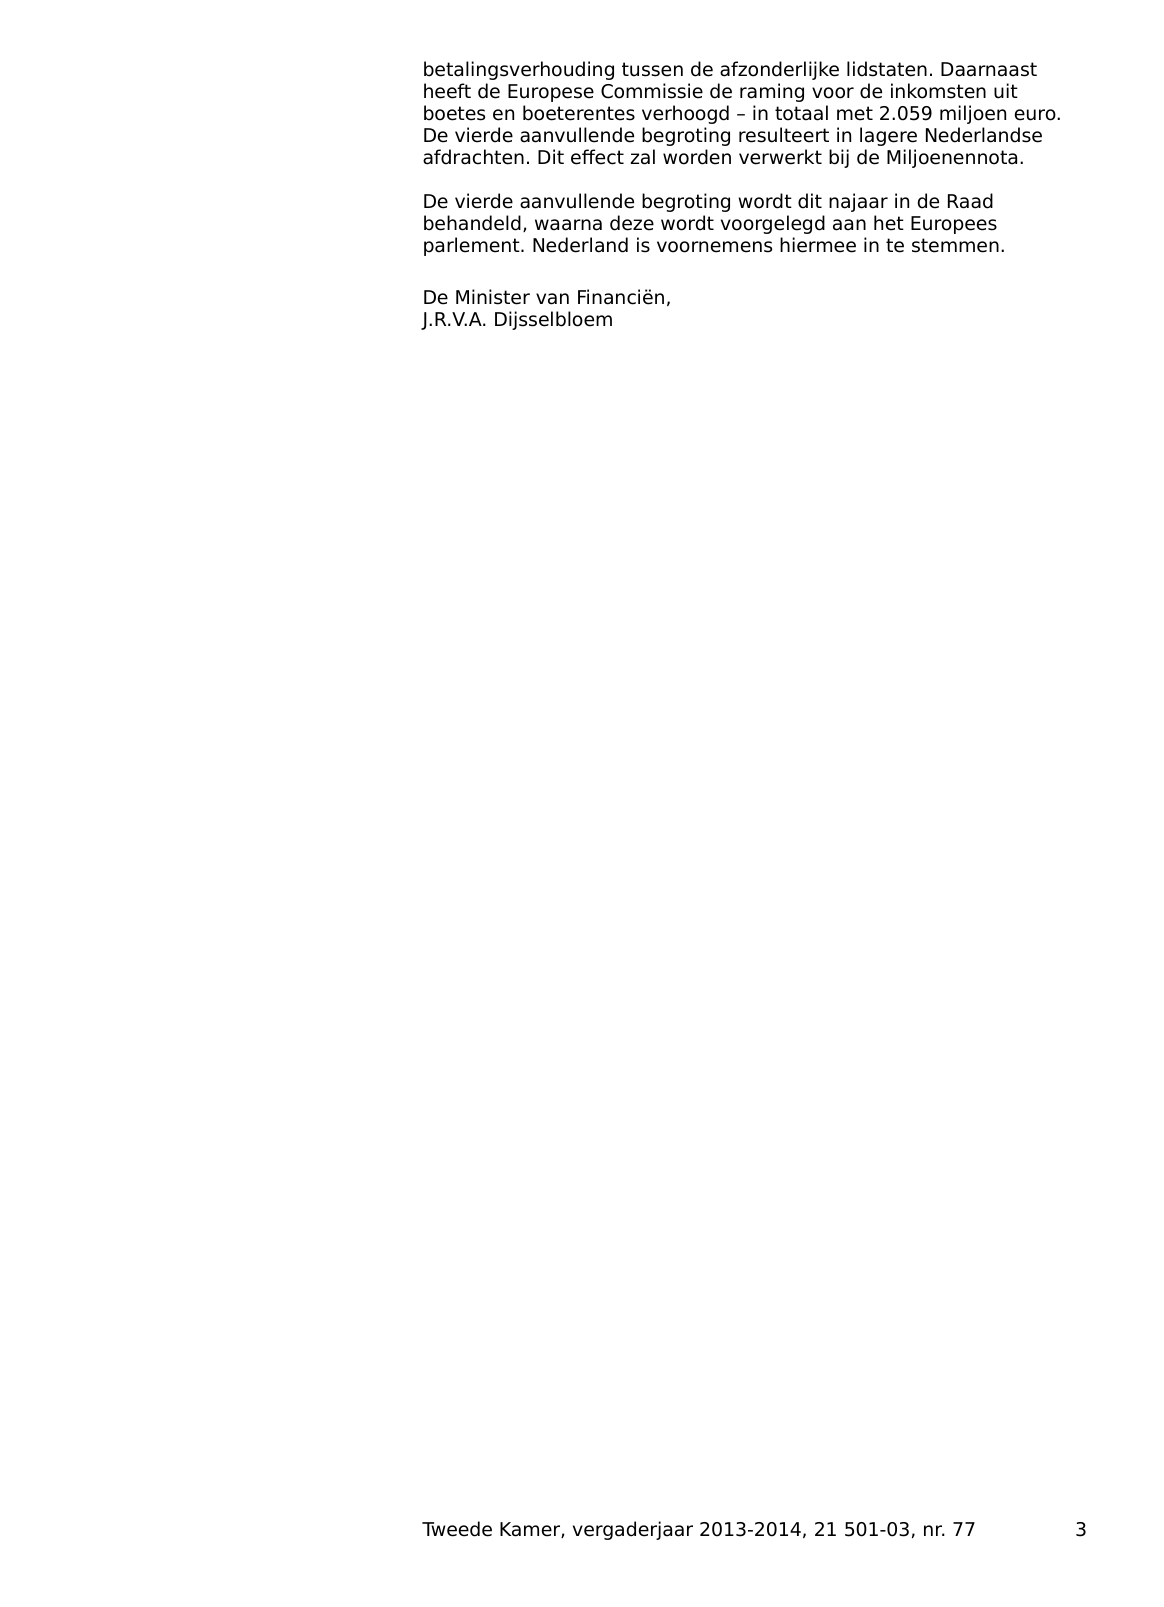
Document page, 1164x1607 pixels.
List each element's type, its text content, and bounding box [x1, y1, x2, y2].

text De vierde aanvullende begroting wordt dit najaar in de Raad behandeld, waarna deze wordt voorgelegd aan het Europees parlement. Nederland is voornemens hiermee in te stemmen. [422, 191, 1087, 257]
text betalingsverhouding tussen de afzonderlijke lidstaten. Daarnaast heeft de Europese Commissie de raming voor de inkomsten uit boetes en boeterentes verhoogd – in totaal met 2.059 miljoen euro. De vierde aanvullende begroting resulteert in lagere Nederlandse afdrachten. Dit effect zal worden verwerkt bij de Miljoenennota. [422, 59, 1087, 169]
text De Minister van Financiën, J.R.V.A. Dijsselbloem [422, 287, 1087, 331]
